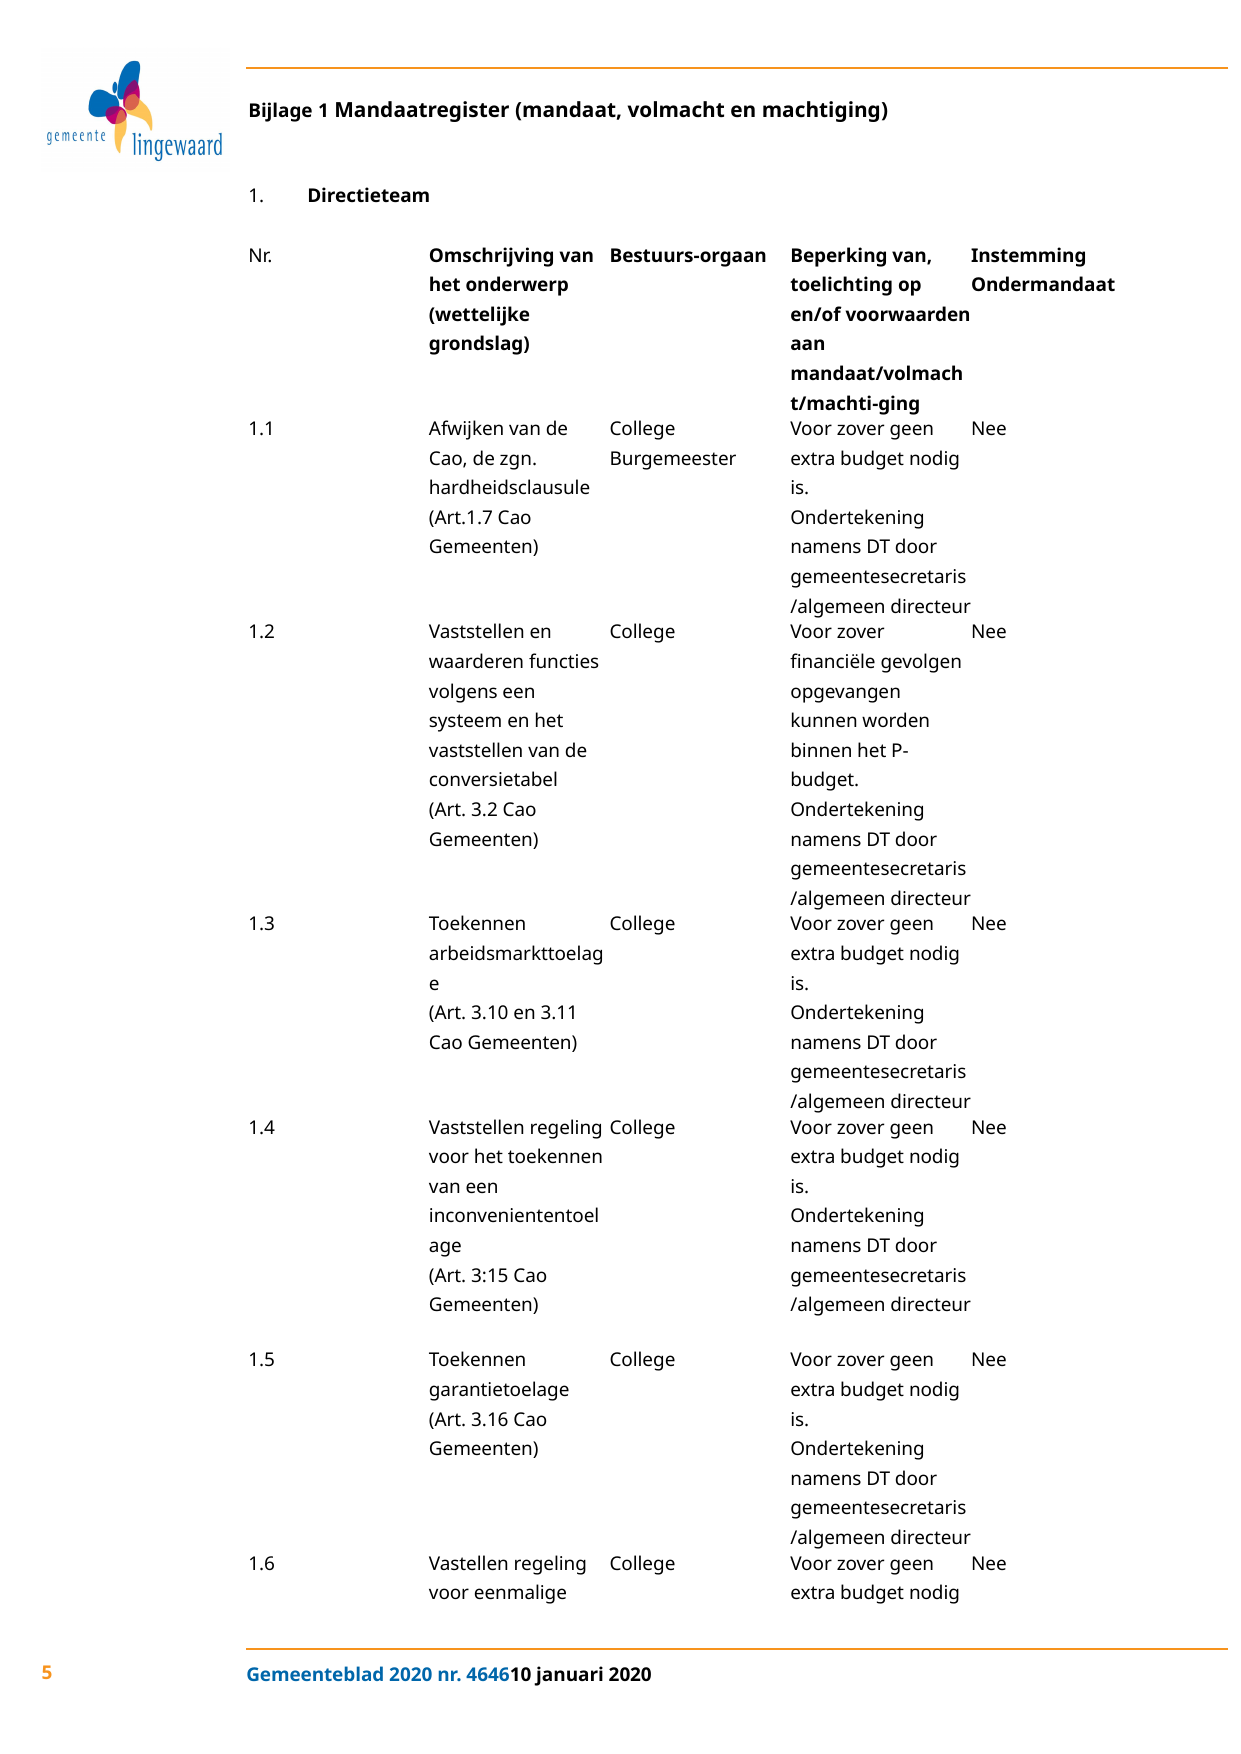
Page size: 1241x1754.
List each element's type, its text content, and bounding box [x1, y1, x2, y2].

table_cell 1.3 [248, 911, 429, 1114]
table_cell Voor zover geen extra budget nodig is. Ondertekening namens DT door gemeentesecretaris/algemeen directeur [790, 1347, 971, 1550]
table_cell Voor zover geen extra budget nodig [790, 1550, 971, 1605]
table_cell 1.1 [248, 415, 429, 619]
table_cell Nee [971, 415, 1152, 619]
table_cell 1.2 [248, 619, 429, 911]
table_cell College [609, 1114, 790, 1347]
table_cell College Burgemeester [609, 415, 790, 619]
table_cell Vastellen regeling voor eenmalige [429, 1550, 609, 1605]
picture [41, 47, 231, 172]
table_cell Vaststellen en waarderen functies volgens een systeem en het vaststellen van de conversietabel (Art. 3.2 Cao Gemeenten) [429, 619, 609, 911]
table_cell Vaststellen regeling voor het toekennen van een inconveniententoelage (Art. 3:15 Cao Gemeenten) [429, 1114, 609, 1347]
table_cell Voor zover geen extra budget nodig is. Ondertekening namens DT door gemeentesecretaris /algemeen directeur [790, 415, 971, 619]
table_header Beperking van, toelichting op en/of voorwaarden aan mandaat/volmacht/machti-ging [790, 242, 971, 415]
table_header Bestuurs-orgaan [609, 242, 790, 415]
table_cell Voor zover geen extra budget nodig is. Ondertekening namens DT door gemeentesecretaris/algemeen directeur [790, 911, 971, 1114]
table_cell Nee [971, 1114, 1152, 1347]
table_cell College [609, 911, 790, 1114]
table_cell 1.5 [248, 1347, 429, 1550]
text Bijlage 1 Mandaatregister (mandaat, volmacht en machtiging) [248, 95, 1152, 123]
table_cell Voor zover financiële gevolgen opgevangen kunnen worden binnen het P-budget. Ondertekening namens DT door gemeentesecretaris /algemeen directeur [790, 619, 971, 911]
table_cell Nee [971, 1347, 1152, 1550]
list Directieteam [248, 182, 1152, 208]
table_cell 1.6 [248, 1550, 429, 1605]
table_cell Nee [971, 1550, 1152, 1605]
table_cell Voor zover geen extra budget nodig is. Ondertekening namens DT door gemeentesecretaris/algemeen directeur [790, 1114, 971, 1347]
table_cell College [609, 1550, 790, 1605]
table_header Nr. [248, 242, 429, 415]
table_cell College [609, 1347, 790, 1550]
table_cell Nee [971, 911, 1152, 1114]
table_header Omschrijving van het onderwerp (wettelijke grondslag) [429, 242, 609, 415]
table_cell Afwijken van de Cao, de zgn. hardheidsclausule (Art.1.7 Cao Gemeenten) [429, 415, 609, 619]
table_cell Toekennen garantietoelage (Art. 3.16 Cao Gemeenten) [429, 1347, 609, 1550]
table_cell College [609, 619, 790, 911]
table_header Instemming Ondermandaat [971, 242, 1152, 415]
table_cell 1.4 [248, 1114, 429, 1347]
table_cell Nee [971, 619, 1152, 911]
table_cell Toekennen arbeidsmarkttoelage (Art. 3.10 en 3.11 Cao Gemeenten) [429, 911, 609, 1114]
